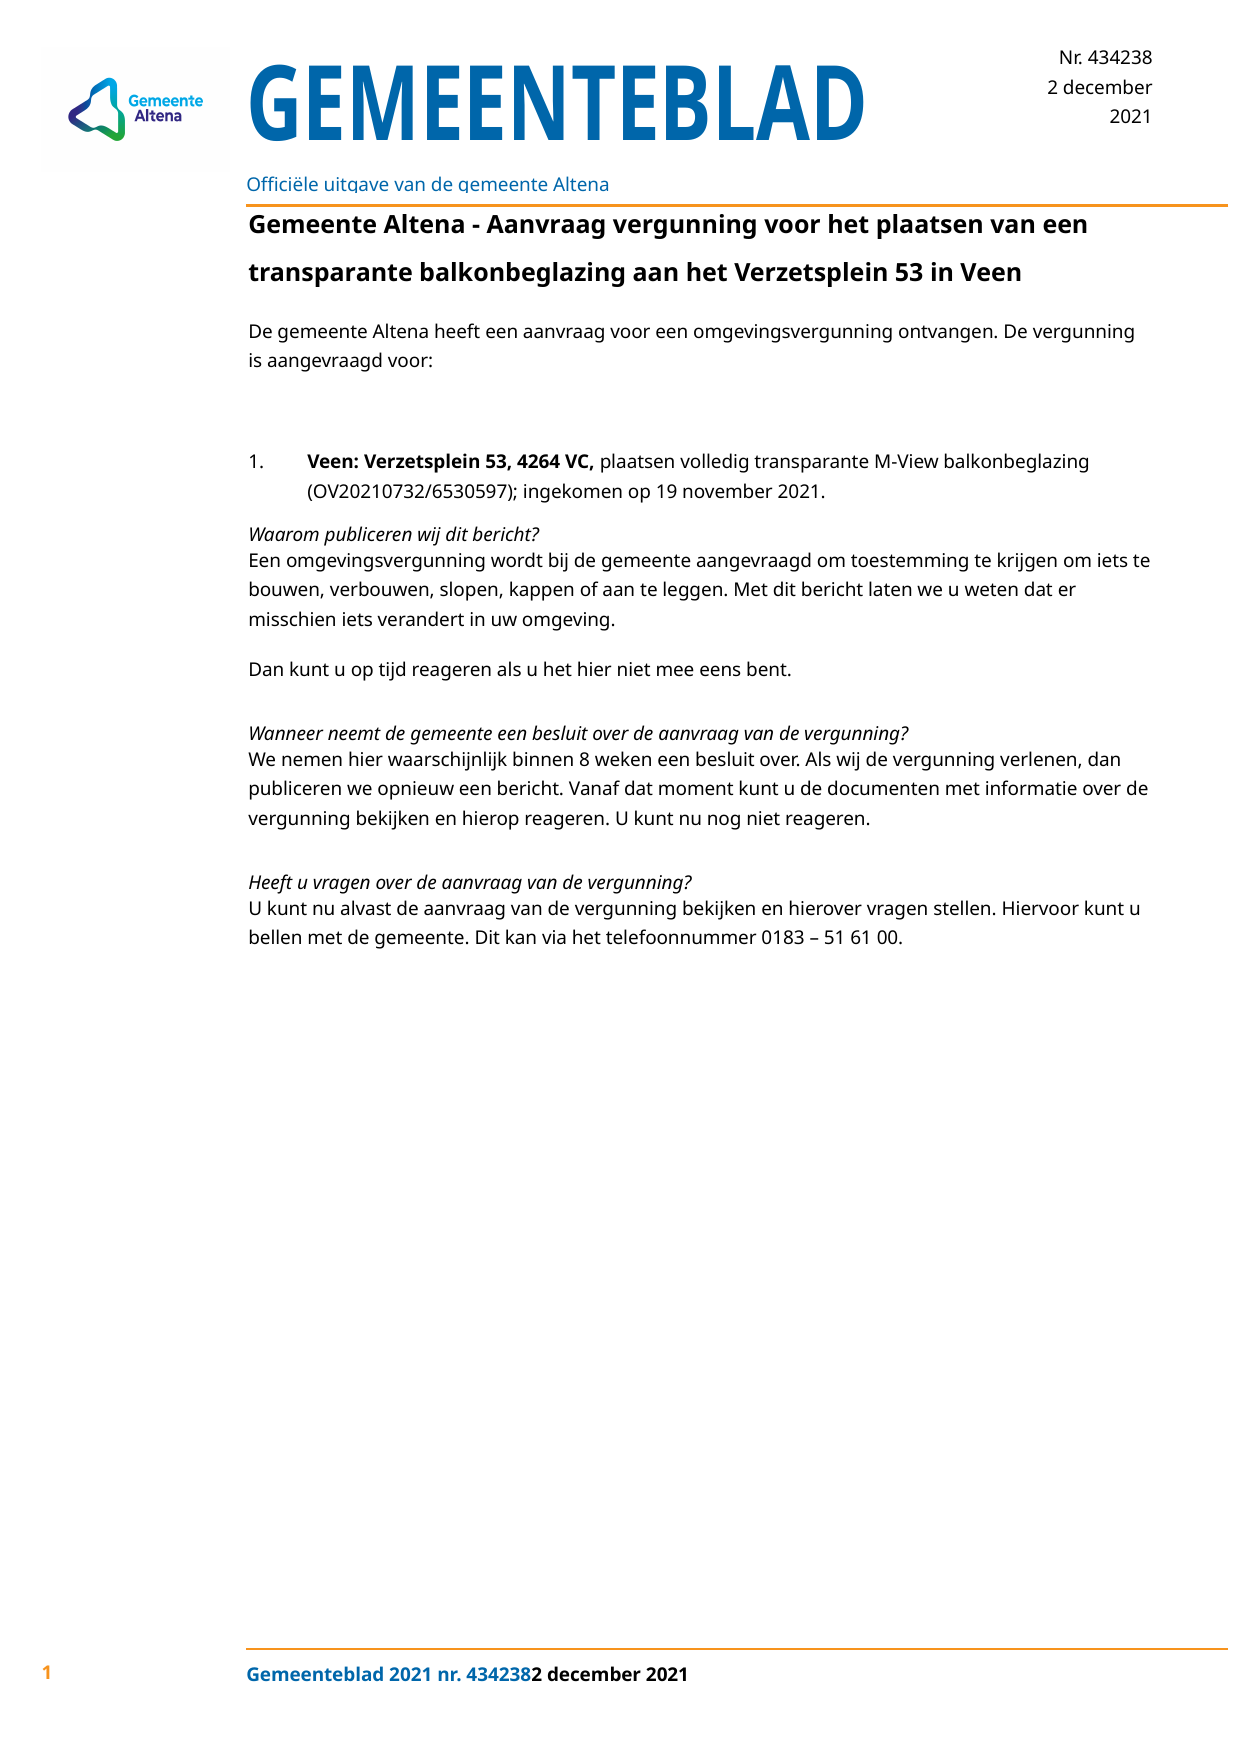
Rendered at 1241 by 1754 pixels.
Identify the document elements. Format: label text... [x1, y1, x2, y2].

text De gemeente Altena heeft een aanvraag voor een omgevingsvergunning ontvangen. De vergunning is aangevraagd voor: [248, 318, 1152, 373]
list Veen: Verzetsplein 53, 4264 VC, plaatsen volledig transparante M-View balkonbeglazing (OV20210732/6530597); ingekomen op 19 november 2021. [248, 448, 1152, 504]
text Dan kunt u op tijd reageren als u het hier niet mee eens bent. [248, 656, 1152, 682]
text We nemen hier waarschijnlijk binnen 8 weken een besluit over. Als wij de vergunning verlenen, dan publiceren we opnieuw een bericht. Vanaf dat moment kunt u de documenten met informatie over de vergunning bekijken en hierop reageren. U kunt nu nog niet reageren. [248, 746, 1152, 831]
text Gemeente Altena - Aanvraag vergunning voor het plaatsen van een transparante balkonbeglazing aan het Verzetsplein 53 in Veen [248, 207, 1152, 288]
text Heeft u vragen over de aanvraag van de vergunning? [248, 869, 1152, 895]
text Een omgevingsvergunning wordt bij de gemeente aangevraagd om toestemming te krijgen om iets te bouwen, verbouwen, slopen, kappen of aan te leggen. Met dit bericht laten we u weten dat er misschien iets verandert in uw omgeving. [248, 547, 1152, 632]
text Waarom publiceren wij dit bericht? [248, 521, 1152, 547]
text U kunt nu alvast de aanvraag van de vergunning bekijken en hierover vragen stellen. Hiervoor kunt u bellen met de gemeente. Dit kan via het telefoonnummer 0183 – 51 61 00. [248, 895, 1152, 950]
text Wanneer neemt de gemeente een besluit over de aanvraag van de vergunning? [248, 720, 1152, 746]
picture [41, 47, 231, 172]
